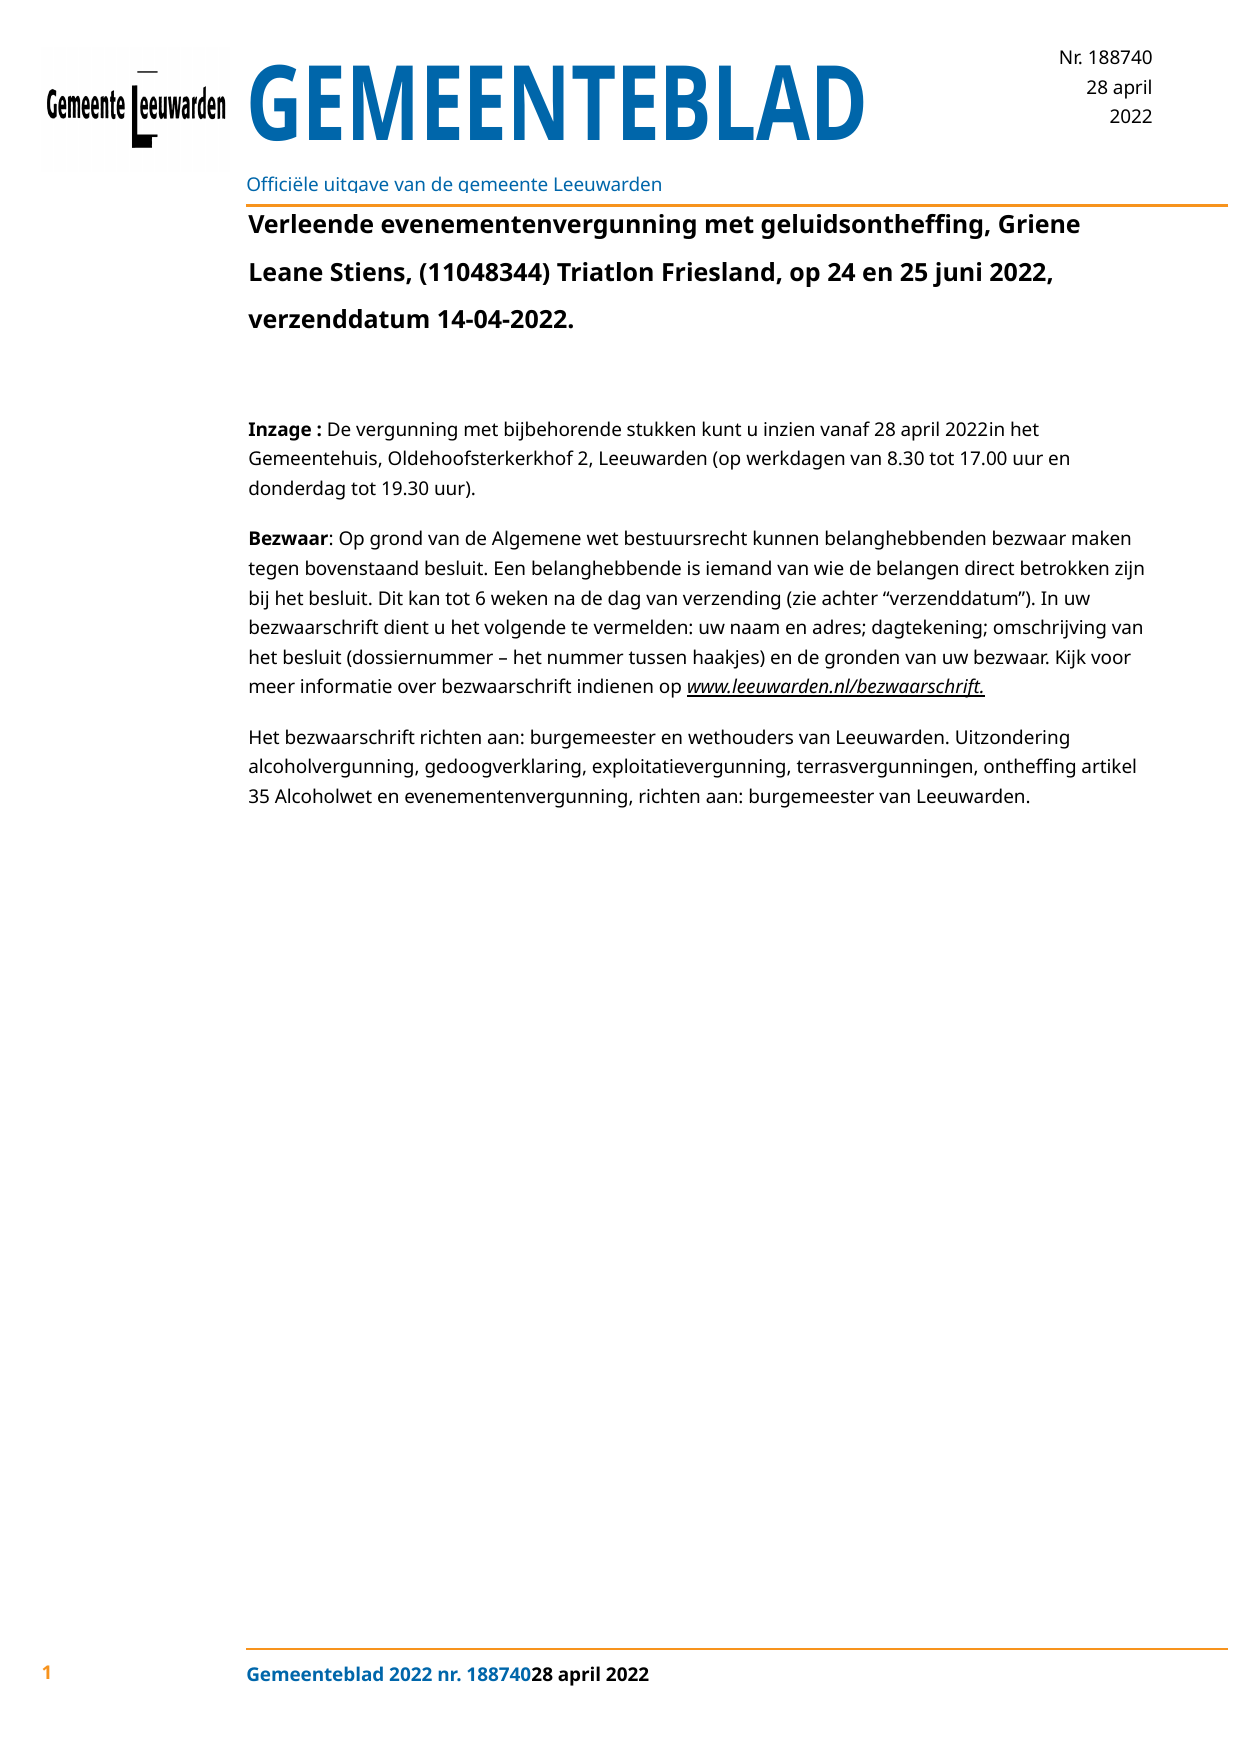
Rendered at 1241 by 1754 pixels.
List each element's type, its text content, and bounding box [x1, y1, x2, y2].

text Inzage : De vergunning met bijbehorende stukken kunt u inzien vanaf 28 april 2022in het Gemeentehuis, Oldehoofsterkerkhof 2, Leeuwarden (op werkdagen van 8.30 tot 17.00 uur en donderdag tot 19.30 uur). [248, 416, 1152, 501]
picture [41, 47, 231, 172]
text Bezwaar: Op grond van de Algemene wet bestuursrecht kunnen belanghebbenden bezwaar maken tegen bovenstaand besluit. Een belanghebbende is iemand van wie de belangen direct betrokken zijn bij het besluit. Dit kan tot 6 weken na de dag van verzending (zie achter “verzenddatum”). In uw bezwaarschrift dient u het volgende te vermelden: uw naam en adres; dagtekening; omschrijving van het besluit (dossiernummer – het nummer tussen haakjes) en de gronden van uw bezwaar. Kijk voor meer informatie over bezwaarschrift indienen op www.leeuwarden.nl/bezwaarschrift. [248, 526, 1152, 699]
text Verleende evenementenvergunning met geluidsontheffing, Griene Leane Stiens, (11048344) Triatlon Friesland, op 24 en 25 juni 2022, verzenddatum 14-04-2022. [248, 207, 1152, 336]
text Het bezwaarschrift richten aan: burgemeester en wethouders van Leeuwarden. Uitzondering alcoholvergunning, gedoogverklaring, exploitatievergunning, terrasvergunningen, ontheffing artikel 35 Alcoholwet en evenementenvergunning, richten aan: burgemeester van Leeuwarden. [248, 724, 1152, 809]
